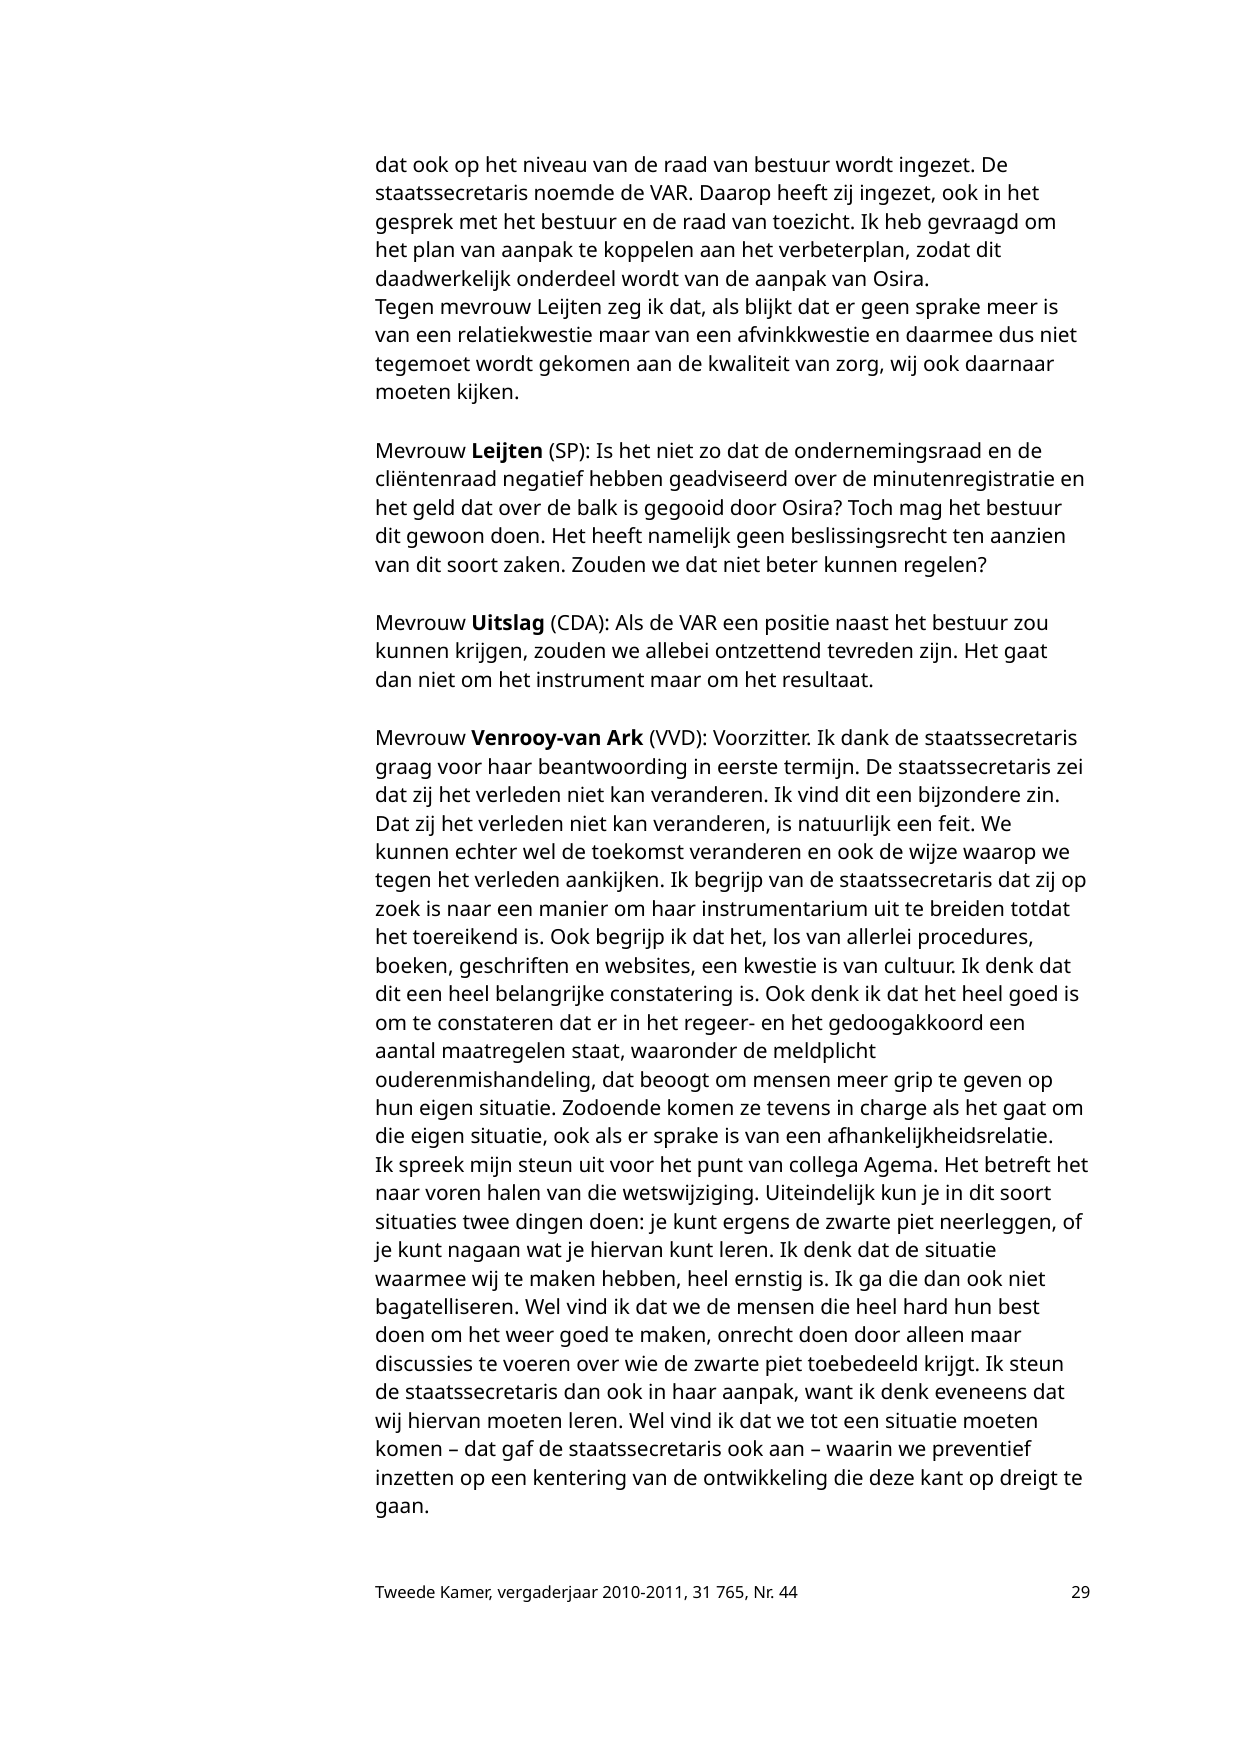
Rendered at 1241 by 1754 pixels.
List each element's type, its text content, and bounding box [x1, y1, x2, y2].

text Mevrouw Leijten (SP): Is het niet zo dat de ondernemingsraad en de cliëntenraad negatief hebben geadviseerd over de minutenregistratie en het geld dat over de balk is gegooid door Osira? Toch mag het bestuur dit gewoon doen. Het heeft namelijk geen beslissingsrecht ten aanzien van dit soort zaken. Zouden we dat niet beter kunnen regelen? [375, 436, 1090, 578]
text Tegen mevrouw Leijten zeg ik dat, als blijkt dat er geen sprake meer is van een relatiekwestie maar van een afvinkkwestie en daarmee dus niet tegemoet wordt gekomen aan de kwaliteit van zorg, wij ook daarnaar moeten kijken. [375, 292, 1090, 406]
text Ik spreek mijn steun uit voor het punt van collega Agema. Het betreft het naar voren halen van die wetswijziging. Uiteindelijk kun je in dit soort situaties twee dingen doen: je kunt ergens de zwarte piet neerleggen, of je kunt nagaan wat je hiervan kunt leren. Ik denk dat de situatie waarmee wij te maken hebben, heel ernstig is. Ik ga die dan ook niet bagatelliseren. Wel vind ik dat we de mensen die heel hard hun best doen om het weer goed te maken, onrecht doen door alleen maar discussies te voeren over wie de zwarte piet toebedeeld krijgt. Ik steun de staatssecretaris dan ook in haar aanpak, want ik denk eveneens dat wij hiervan moeten leren. Wel vind ik dat we tot een situatie moeten komen – dat gaf de staatssecretaris ook aan – waarin we preventief inzetten op een kentering van de ontwikkeling die deze kant op dreigt te gaan. [375, 1150, 1090, 1520]
text Mevrouw Venrooy-van Ark (VVD): Voorzitter. Ik dank de staatssecretaris graag voor haar beantwoording in eerste termijn. De staatssecretaris zei dat zij het verleden niet kan veranderen. Ik vind dit een bijzondere zin. Dat zij het verleden niet kan veranderen, is natuurlijk een feit. We kunnen echter wel de toekomst veranderen en ook de wijze waarop we tegen het verleden aankijken. Ik begrijp van de staatssecretaris dat zij op zoek is naar een manier om haar instrumentarium uit te breiden totdat het toereikend is. Ook begrijp ik dat het, los van allerlei procedures, boeken, geschriften en websites, een kwestie is van cultuur. Ik denk dat dit een heel belangrijke constatering is. Ook denk ik dat het heel goed is om te constateren dat er in het regeer- en het gedoogakkoord een aantal maatregelen staat, waaronder de meldplicht ouderenmishandeling, dat beoogt om mensen meer grip te geven op hun eigen situatie. Zodoende komen ze tevens in charge als het gaat om die eigen situatie, ook als er sprake is van een afhankelijkheidsrelatie. [375, 723, 1090, 1150]
text Mevrouw Uitslag (CDA): Als de VAR een positie naast het bestuur zou kunnen krijgen, zouden we allebei ontzettend tevreden zijn. Het gaat dan niet om het instrument maar om het resultaat. [375, 608, 1090, 693]
text dat ook op het niveau van de raad van bestuur wordt ingezet. De staatssecretaris noemde de VAR. Daarop heeft zij ingezet, ook in het gesprek met het bestuur en de raad van toezicht. Ik heb gevraagd om het plan van aanpak te koppelen aan het verbeterplan, zodat dit daadwerkelijk onderdeel wordt van de aanpak van Osira. [375, 150, 1090, 292]
